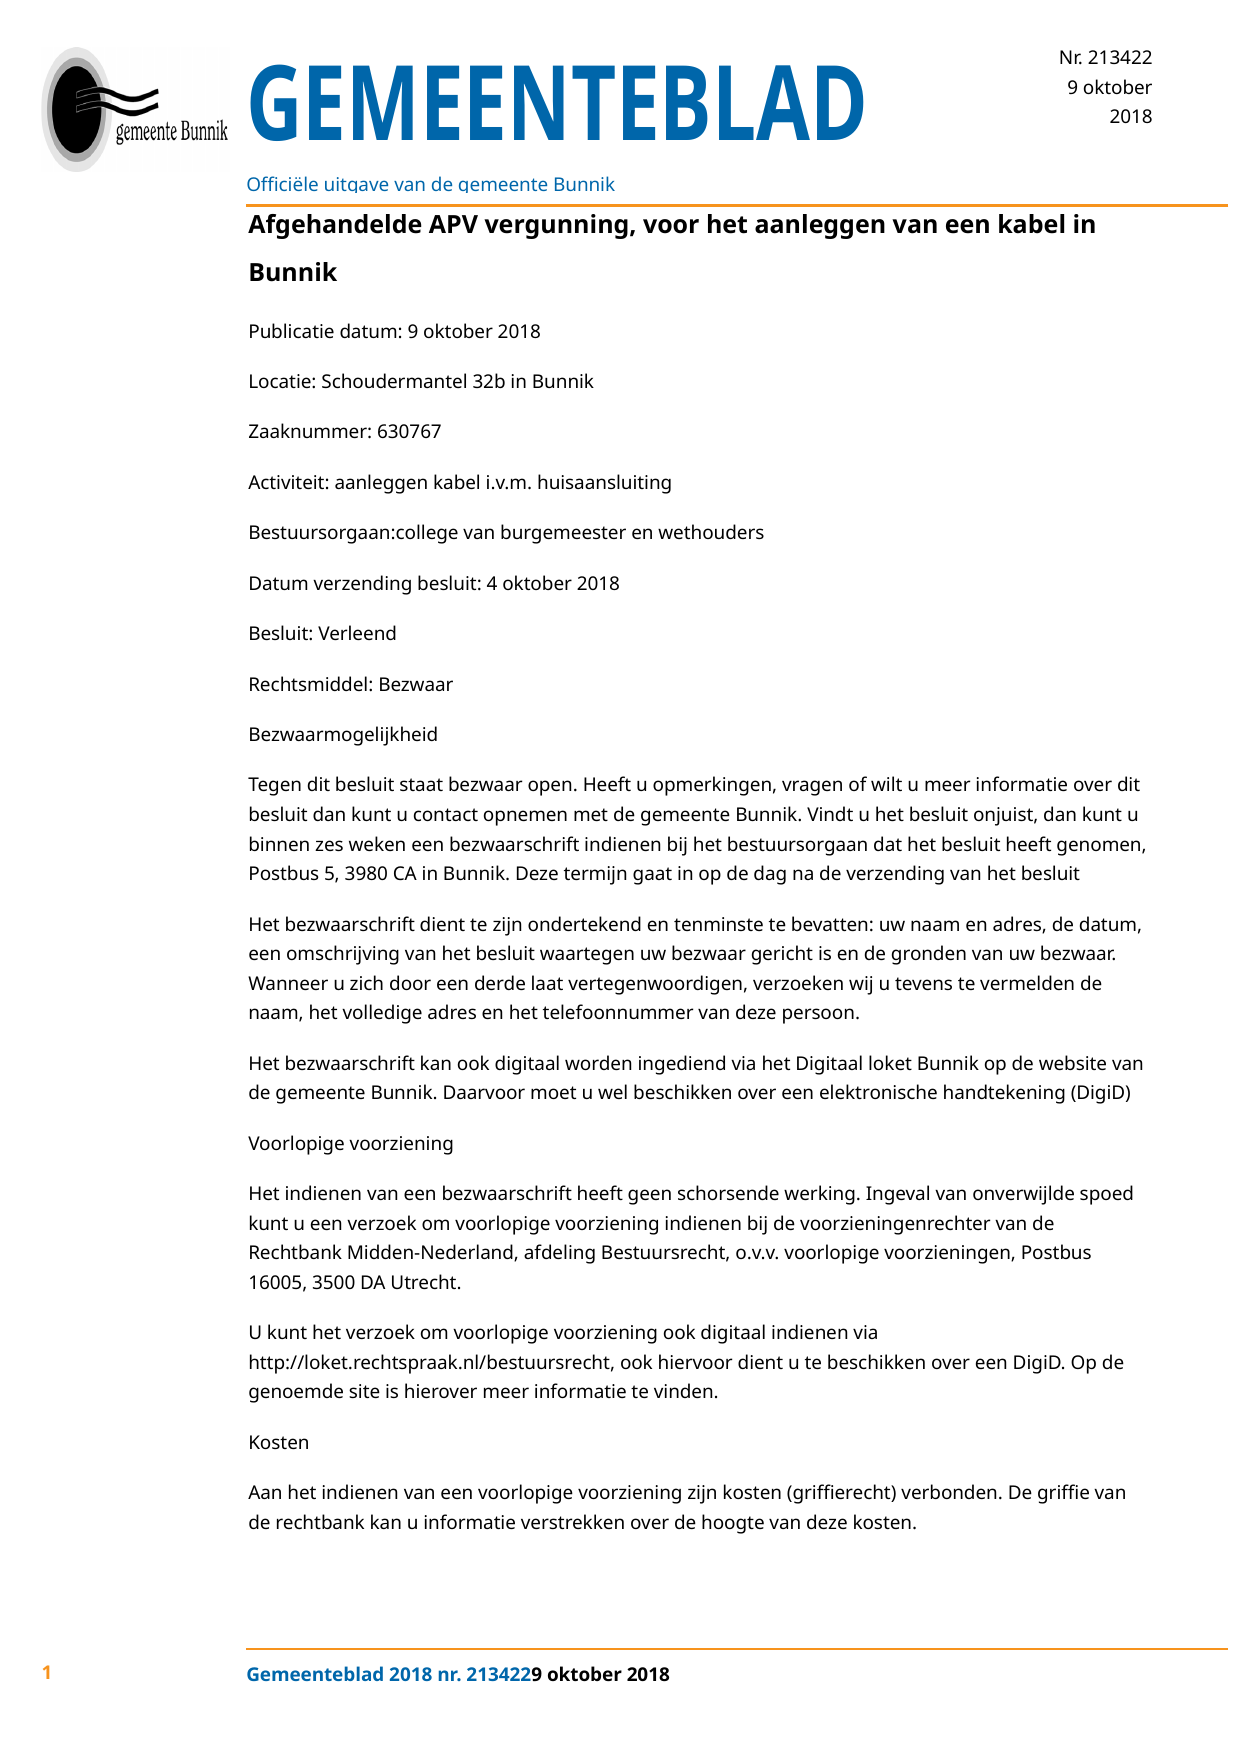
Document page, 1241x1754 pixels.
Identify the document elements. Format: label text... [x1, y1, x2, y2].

picture [41, 47, 231, 172]
text Kosten [248, 1429, 1152, 1455]
text Voorlopige voorziening [248, 1130, 1152, 1156]
text Afgehandelde APV vergunning, voor het aanleggen van een kabel in Bunnik [248, 207, 1152, 288]
text Besluit: Verleend [248, 620, 1152, 646]
text Bezwaarmogelijkheid [248, 721, 1152, 747]
text Het indienen van een bezwaarschrift heeft geen schorsende werking. Ingeval van onverwijlde spoed kunt u een verzoek om voorlopige voorziening indienen bij de voorzieningenrechter van de Rechtbank Midden-Nederland, afdeling Bestuursrecht, o.v.v. voorlopige voorzieningen, Postbus 16005, 3500 DA Utrecht. [248, 1180, 1152, 1295]
text Zaaknummer: 630767 [248, 419, 1152, 444]
text Rechtsmiddel: Bezwaar [248, 671, 1152, 697]
text U kunt het verzoek om voorlopige voorziening ook digitaal indienen via http://loket.rechtspraak.nl/bestuursrecht, ook hiervoor dient u te beschikken over een DigiD. Op de genoemde site is hierover meer informatie te vinden. [248, 1319, 1152, 1404]
text Publicatie datum: 9 oktober 2018 [248, 318, 1152, 344]
text Bestuursorgaan:college van burgemeester en wethouders [248, 519, 1152, 545]
text Tegen dit besluit staat bezwaar open. Heeft u opmerkingen, vragen of wilt u meer informatie over dit besluit dan kunt u contact opnemen met de gemeente Bunnik. Vindt u het besluit onjuist, dan kunt u binnen zes weken een bezwaarschrift indienen bij het bestuursorgaan dat het besluit heeft genomen, Postbus 5, 3980 CA in Bunnik. Deze termijn gaat in op de dag na de verzending van het besluit [248, 772, 1152, 886]
text Activiteit: aanleggen kabel i.v.m. huisaansluiting [248, 469, 1152, 495]
text Locatie: Schoudermantel 32b in Bunnik [248, 368, 1152, 394]
text Aan het indienen van een voorlopige voorziening zijn kosten (griffierecht) verbonden. De griffie van de rechtbank kan u informatie verstrekken over de hoogte van deze kosten. [248, 1479, 1152, 1535]
text Het bezwaarschrift dient te zijn ondertekend en tenminste te bevatten: uw naam en adres, de datum, een omschrijving van het besluit waartegen uw bezwaar gericht is en de gronden van uw bezwaar. Wanneer u zich door een derde laat vertegenwoordigen, verzoeken wij u tevens te vermelden de naam, het volledige adres en het telefoonnummer van deze persoon. [248, 911, 1152, 1025]
text Het bezwaarschrift kan ook digitaal worden ingediend via het Digitaal loket Bunnik op de website van de gemeente Bunnik. Daarvoor moet u wel beschikken over een elektronische handtekening (DigiD) [248, 1050, 1152, 1105]
text Datum verzending besluit: 4 oktober 2018 [248, 570, 1152, 596]
